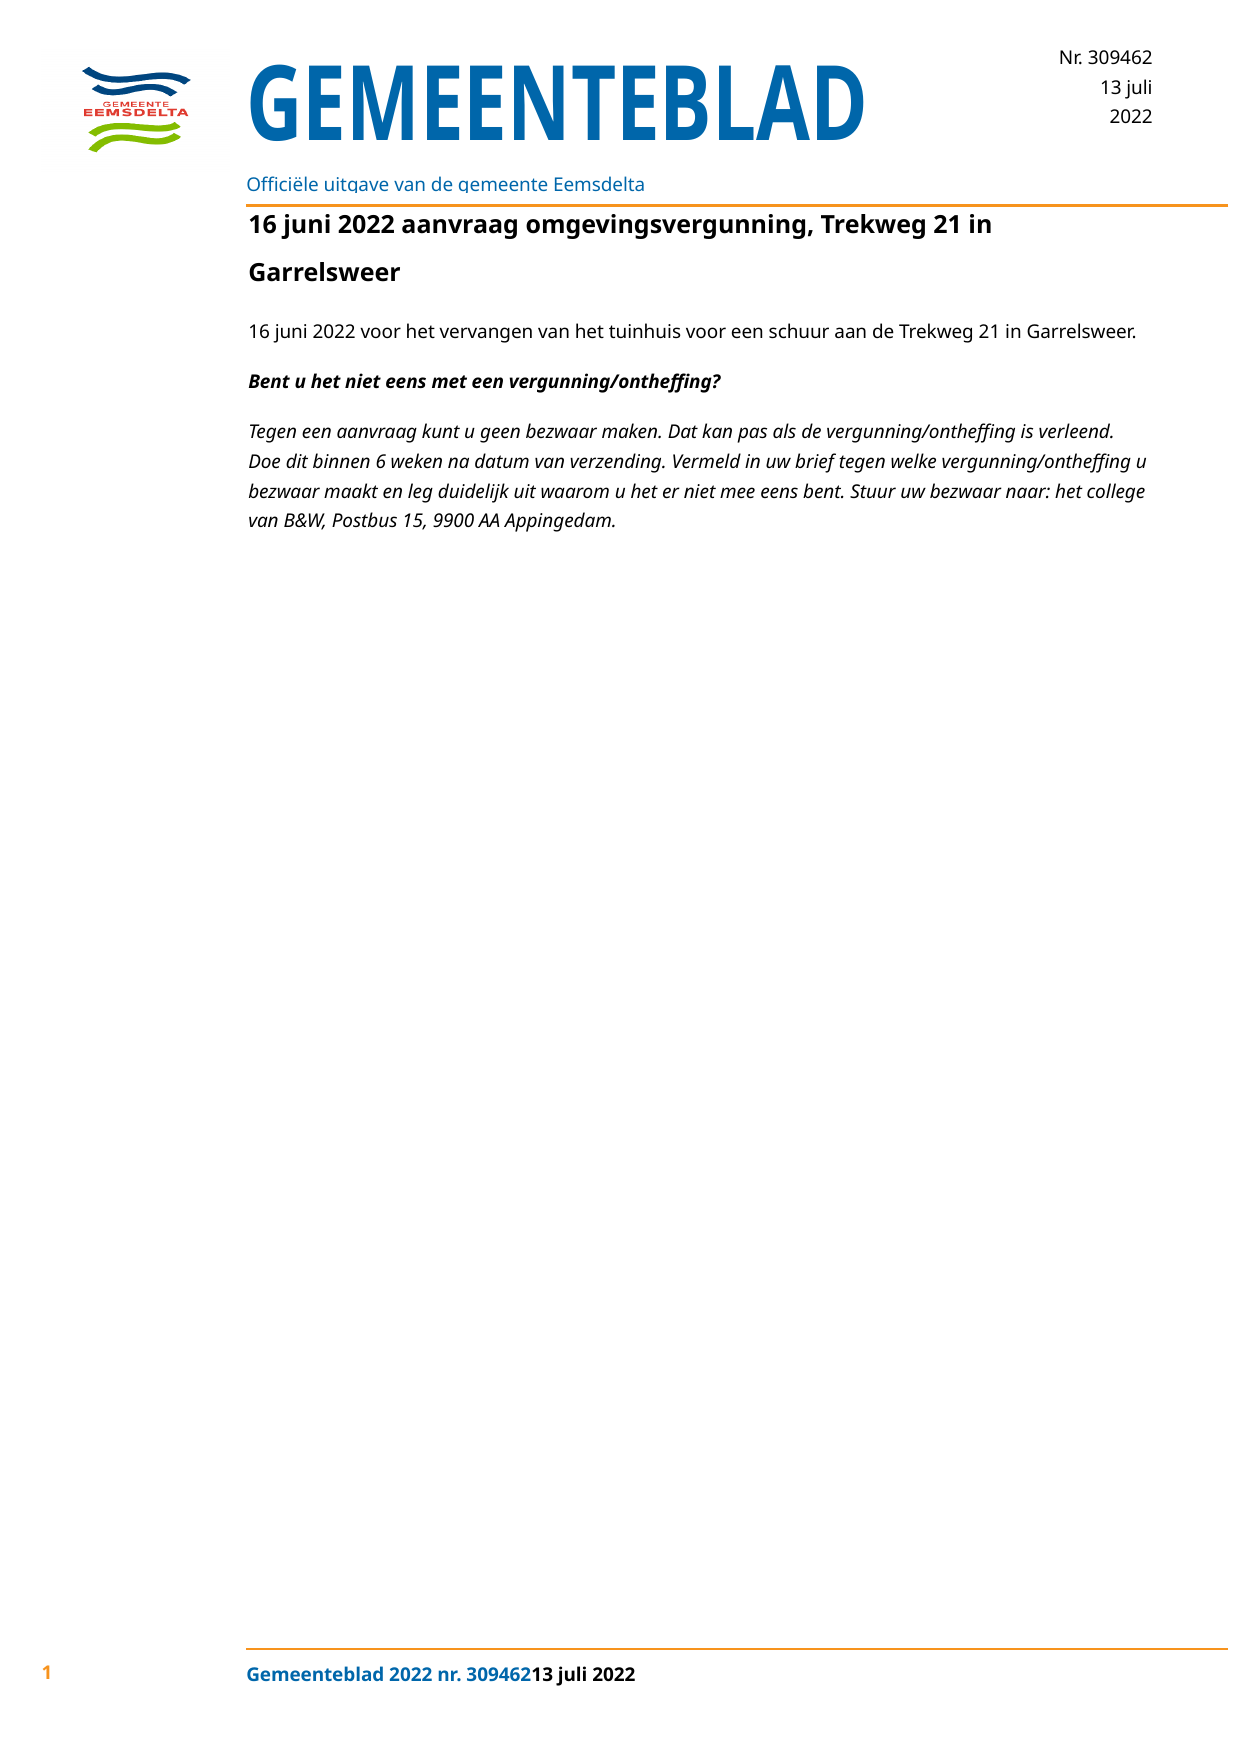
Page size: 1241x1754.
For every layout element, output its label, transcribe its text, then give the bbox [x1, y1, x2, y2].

text Bent u het niet eens met een vergunning/ontheffing? [248, 368, 1152, 394]
picture [41, 47, 231, 172]
text 16 juni 2022 voor het vervangen van het tuinhuis voor een schuur aan de Trekweg 21 in Garrelsweer. [248, 318, 1152, 344]
text Tegen een aanvraag kunt u geen bezwaar maken. Dat kan pas als de vergunning/ontheffing is verleend. Doe dit binnen 6 weken na datum van verzending. Vermeld in uw brief tegen welke vergunning/ontheffing u bezwaar maakt en leg duidelijk uit waarom u het er niet mee eens bent. Stuur uw bezwaar naar: het college van B&W, Postbus 15, 9900 AA Appingedam. [248, 419, 1152, 533]
text 16 juni 2022 aanvraag omgevingsvergunning, Trekweg 21 in Garrelsweer [248, 207, 1152, 288]
